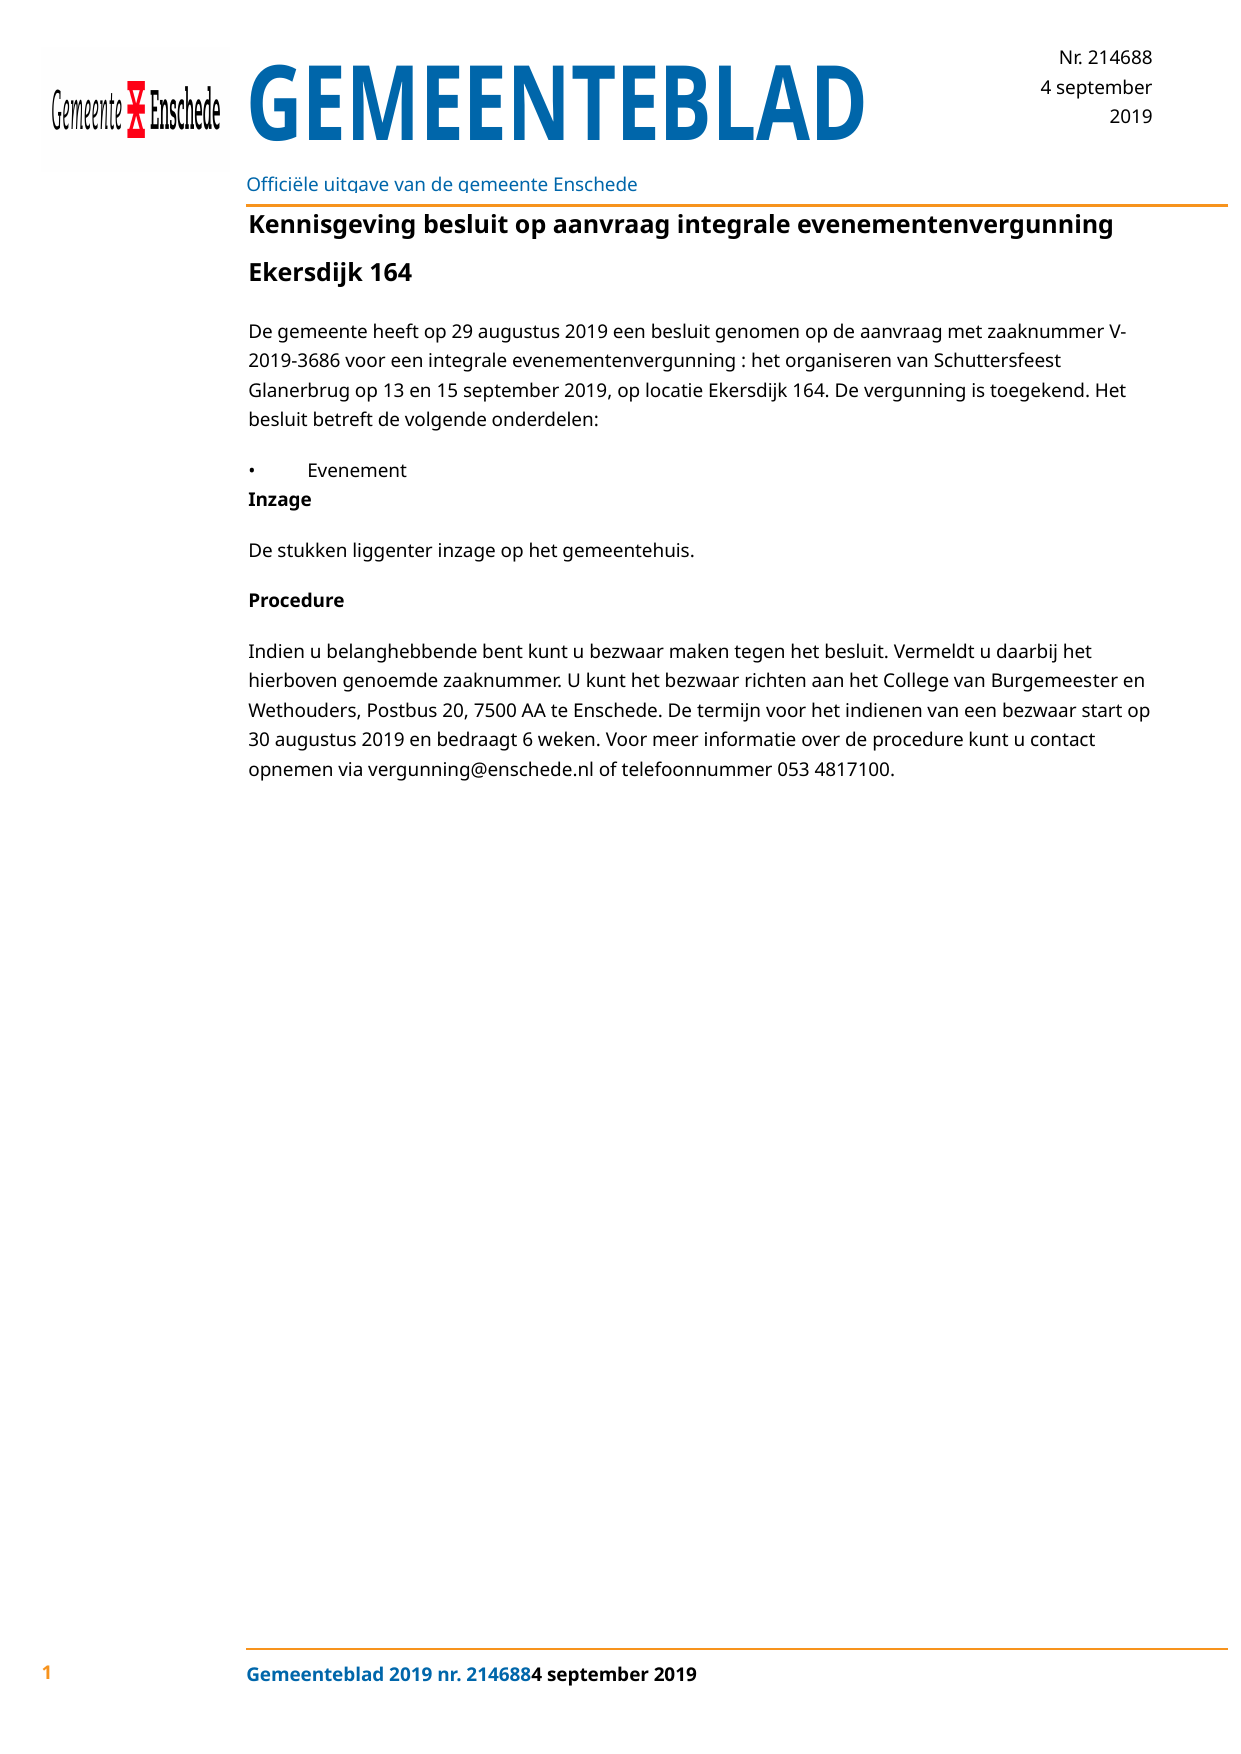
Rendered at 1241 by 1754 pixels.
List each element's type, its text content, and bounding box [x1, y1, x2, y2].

text Inzage [248, 487, 1152, 512]
text De gemeente heeft op 29 augustus 2019 een besluit genomen op de aanvraag met zaaknummer V-2019-3686 voor een integrale evenementenvergunning : het organiseren van Schuttersfeest Glanerbrug op 13 en 15 september 2019, op locatie Ekersdijk 164. De vergunning is toegekend. Het besluit betreft de volgende onderdelen: [248, 318, 1152, 432]
text Procedure [248, 587, 1152, 613]
text De stukken liggenter inzage op het gemeentehuis. [248, 537, 1152, 563]
text Kennisgeving besluit op aanvraag integrale evenementenvergunning Ekersdijk 164 [248, 207, 1152, 288]
picture [41, 47, 231, 172]
list Evenement [248, 457, 1152, 483]
text Indien u belanghebbende bent kunt u bezwaar maken tegen het besluit. Vermeldt u daarbij het hierboven genoemde zaaknummer. U kunt het bezwaar richten aan het College van Burgemees­ter en Wethouders, Postbus 20, 7500 AA te Enschede. De termijn voor het indienen van een bezwaar start op 30 augustus 2019 en bedraagt 6 weken. Voor meer informatie over de procedure kunt u contact opnemen via vergunning@enschede.nl of telefoonnummer 053 4817100. [248, 638, 1152, 782]
